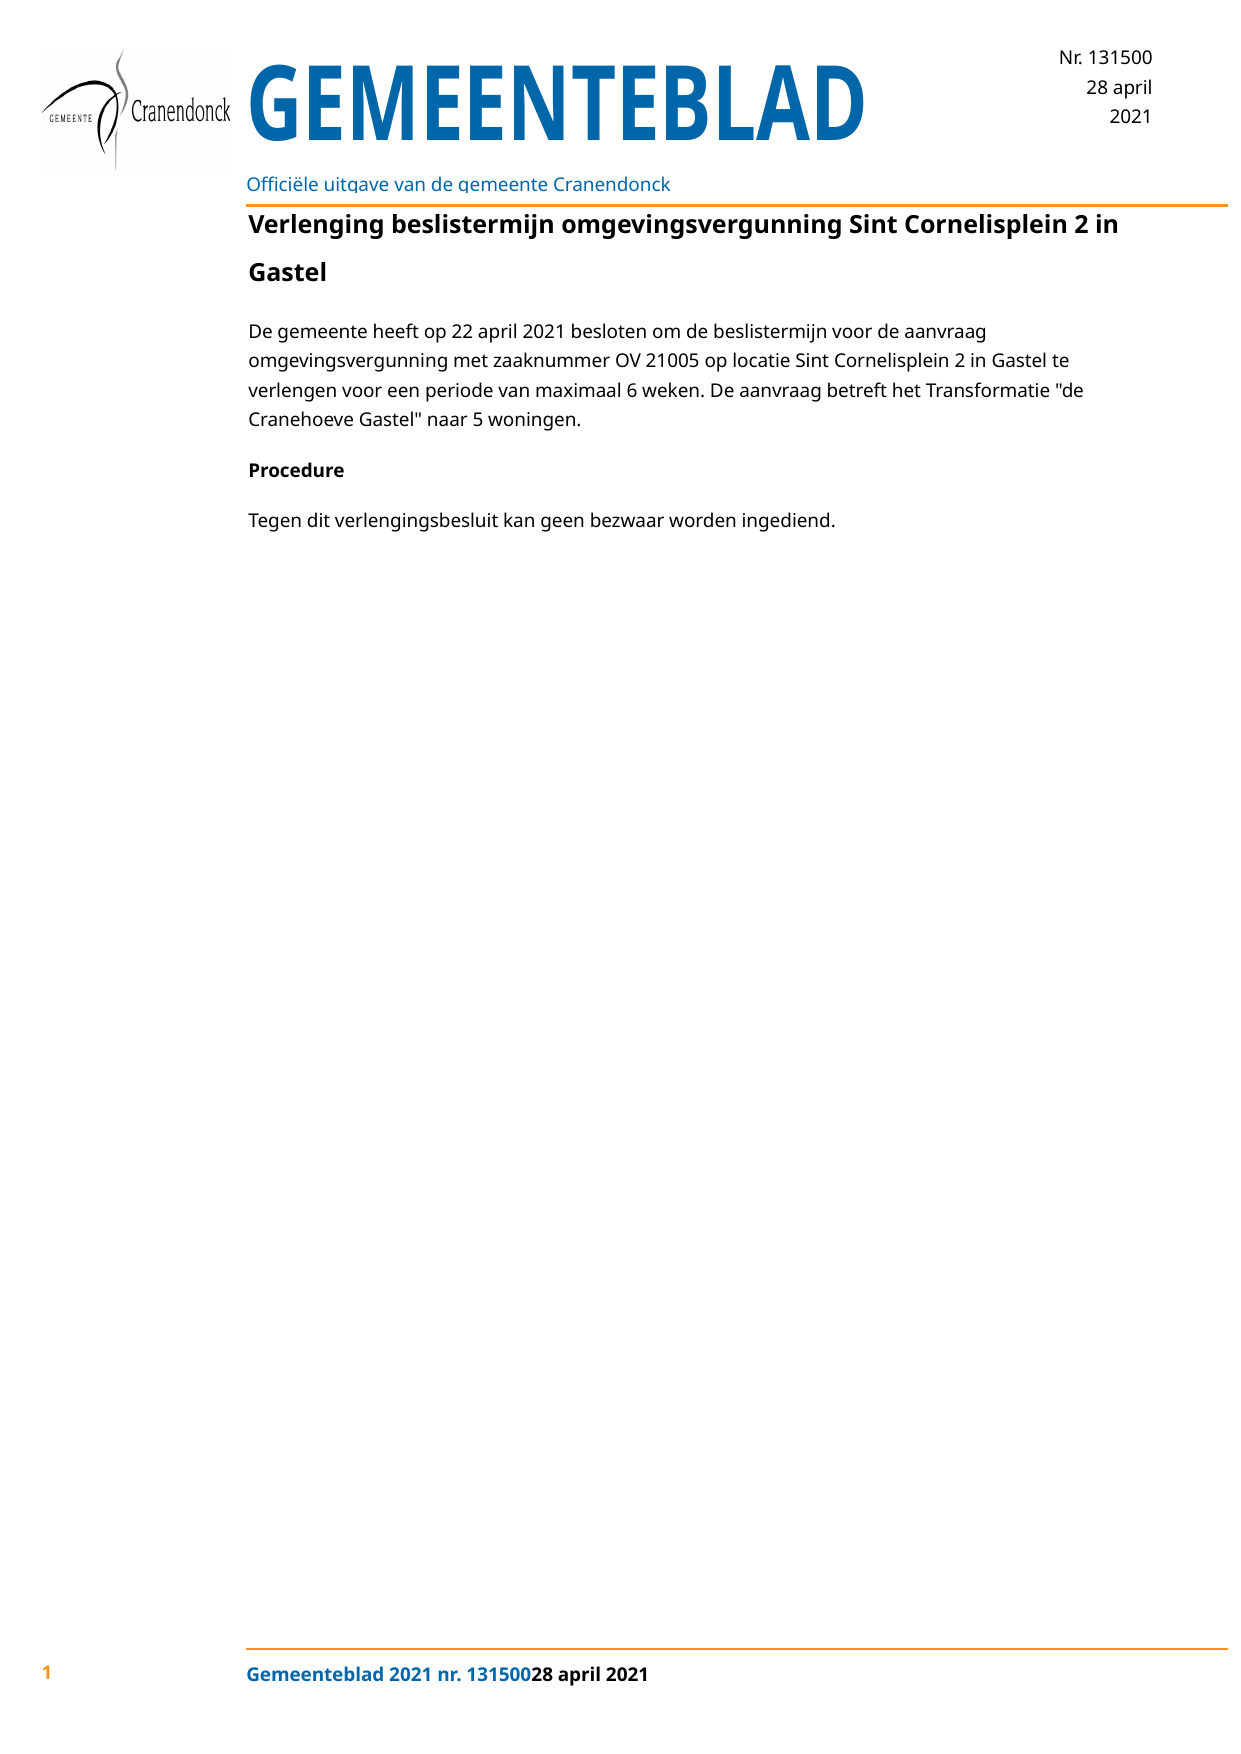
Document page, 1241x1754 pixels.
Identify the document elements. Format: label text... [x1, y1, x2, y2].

text Tegen dit verlengingsbesluit kan geen bezwaar worden ingediend. [248, 507, 1152, 533]
picture [41, 47, 231, 172]
text Procedure [248, 457, 1152, 483]
text Verlenging beslistermijn omgevingsvergunning Sint Cornelisplein 2 in Gastel [248, 207, 1152, 288]
text De gemeente heeft op 22 april 2021 besloten om de beslistermijn voor de aanvraag omgevingsvergunning met zaaknummer OV 21005 op locatie Sint Cornelisplein 2 in Gastel te verlengen voor een periode van maximaal 6 weken. De aanvraag betreft het Transformatie "de Cranehoeve Gastel" naar 5 woningen. [248, 318, 1152, 432]
